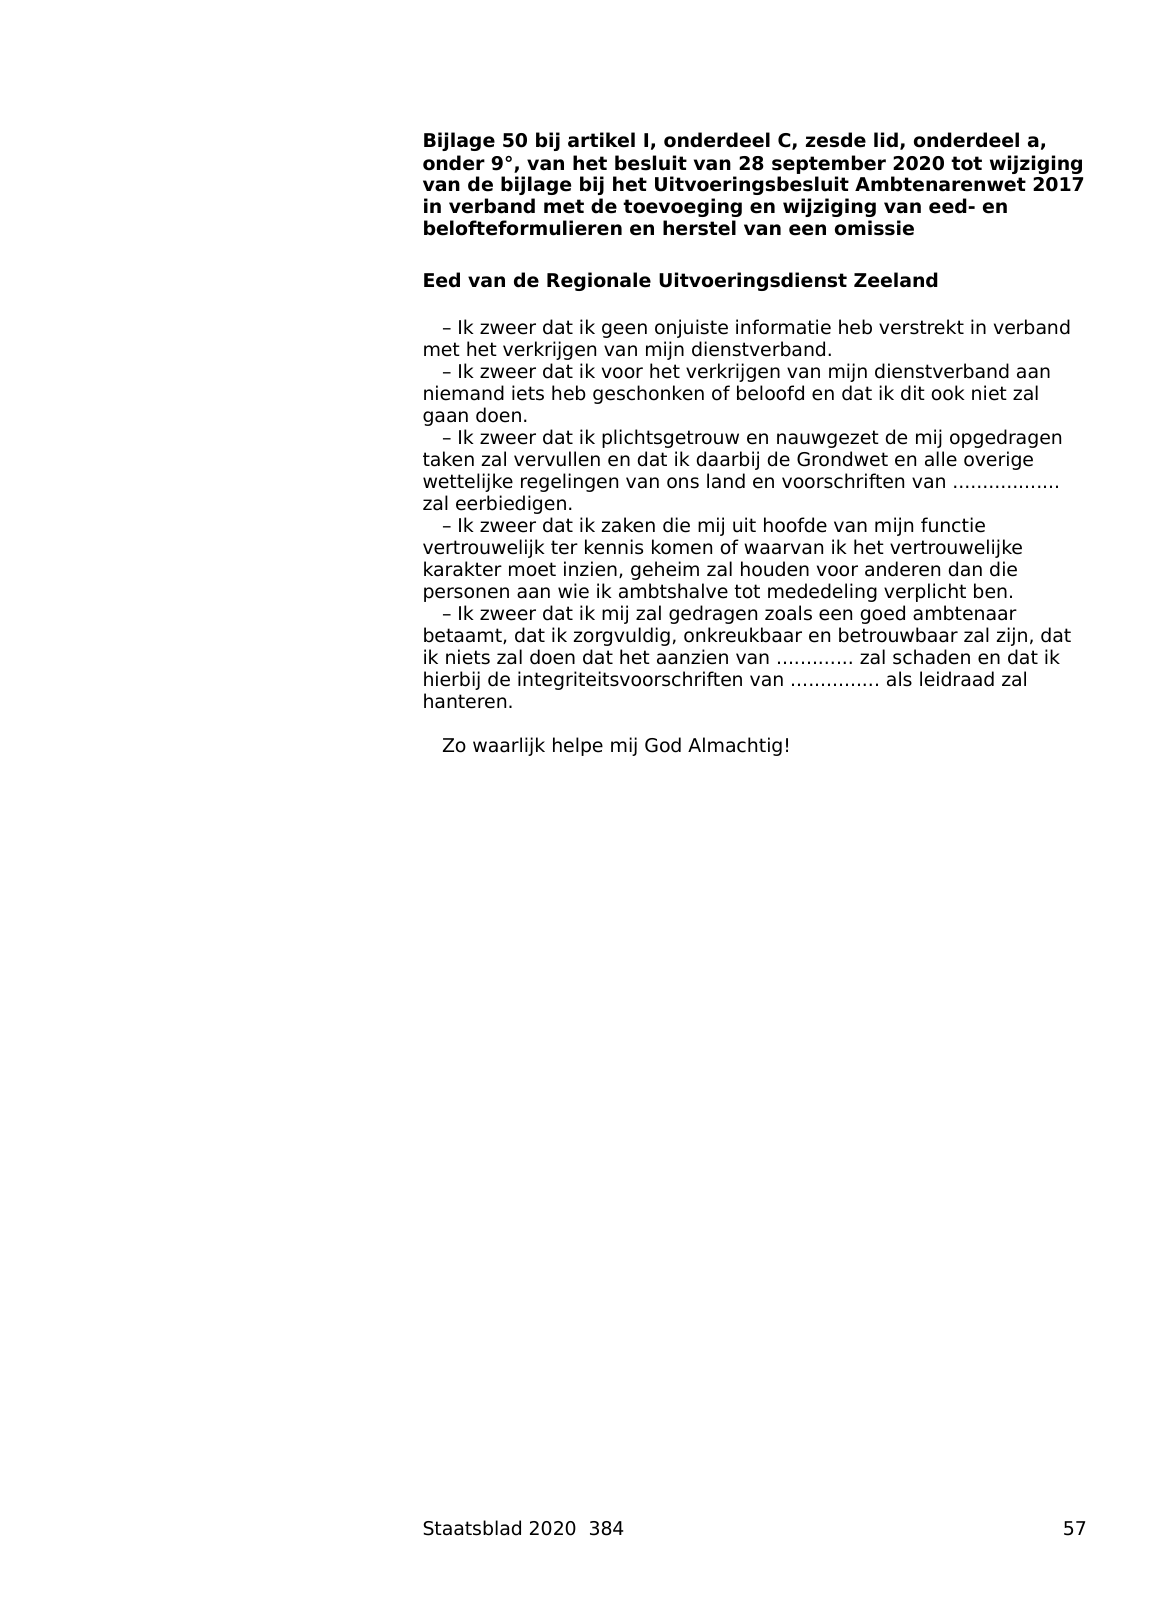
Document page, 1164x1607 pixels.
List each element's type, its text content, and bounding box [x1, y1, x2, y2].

text – Ik zweer dat ik mij zal gedragen zoals een goed ambtenaar betaamt, dat ik zorgvuldig, onkreukbaar en betrouwbaar zal zijn, dat ik niets zal doen dat het aanzien van ............. zal schaden en dat ik hierbij de integriteitsvoorschriften van ............... als leidraad zal hanteren. [422, 603, 1087, 713]
text – Ik zweer dat ik voor het verkrijgen van mijn dienstverband aan niemand iets heb geschonken of beloofd en dat ik dit ook niet zal gaan doen. [422, 361, 1087, 427]
text – Ik zweer dat ik plichtsgetrouw en nauwgezet de mij opgedragen taken zal vervullen en dat ik daarbij de Grondwet en alle overige wettelijke regelingen van ons land en voorschriften van .................. zal eerbiedigen. [422, 427, 1087, 515]
subtitle Bijlage 50 bij artikel I, onderdeel C, zesde lid, onderdeel a, onder 9°, van het besluit van 28 september 2020 tot wijziging van de bijlage bij het Uitvoeringsbesluit Ambtenarenwet 2017 in verband met de toevoeging en wijziging van eed- en belofteformulieren en herstel van een omissie [422, 130, 1087, 240]
subtitle Eed van de Regionale Uitvoeringsdienst Zeeland [422, 270, 1087, 292]
text Zo waarlijk helpe mij God Almachtig! [422, 735, 1087, 757]
text – Ik zweer dat ik zaken die mij uit hoofde van mijn functie vertrouwelijk ter kennis komen of waarvan ik het vertrouwelijke karakter moet inzien, geheim zal houden voor anderen dan die personen aan wie ik ambtshalve tot mededeling verplicht ben. [422, 515, 1087, 603]
text – Ik zweer dat ik geen onjuiste informatie heb verstrekt in verband met het verkrijgen van mijn dienstverband. [422, 317, 1087, 361]
